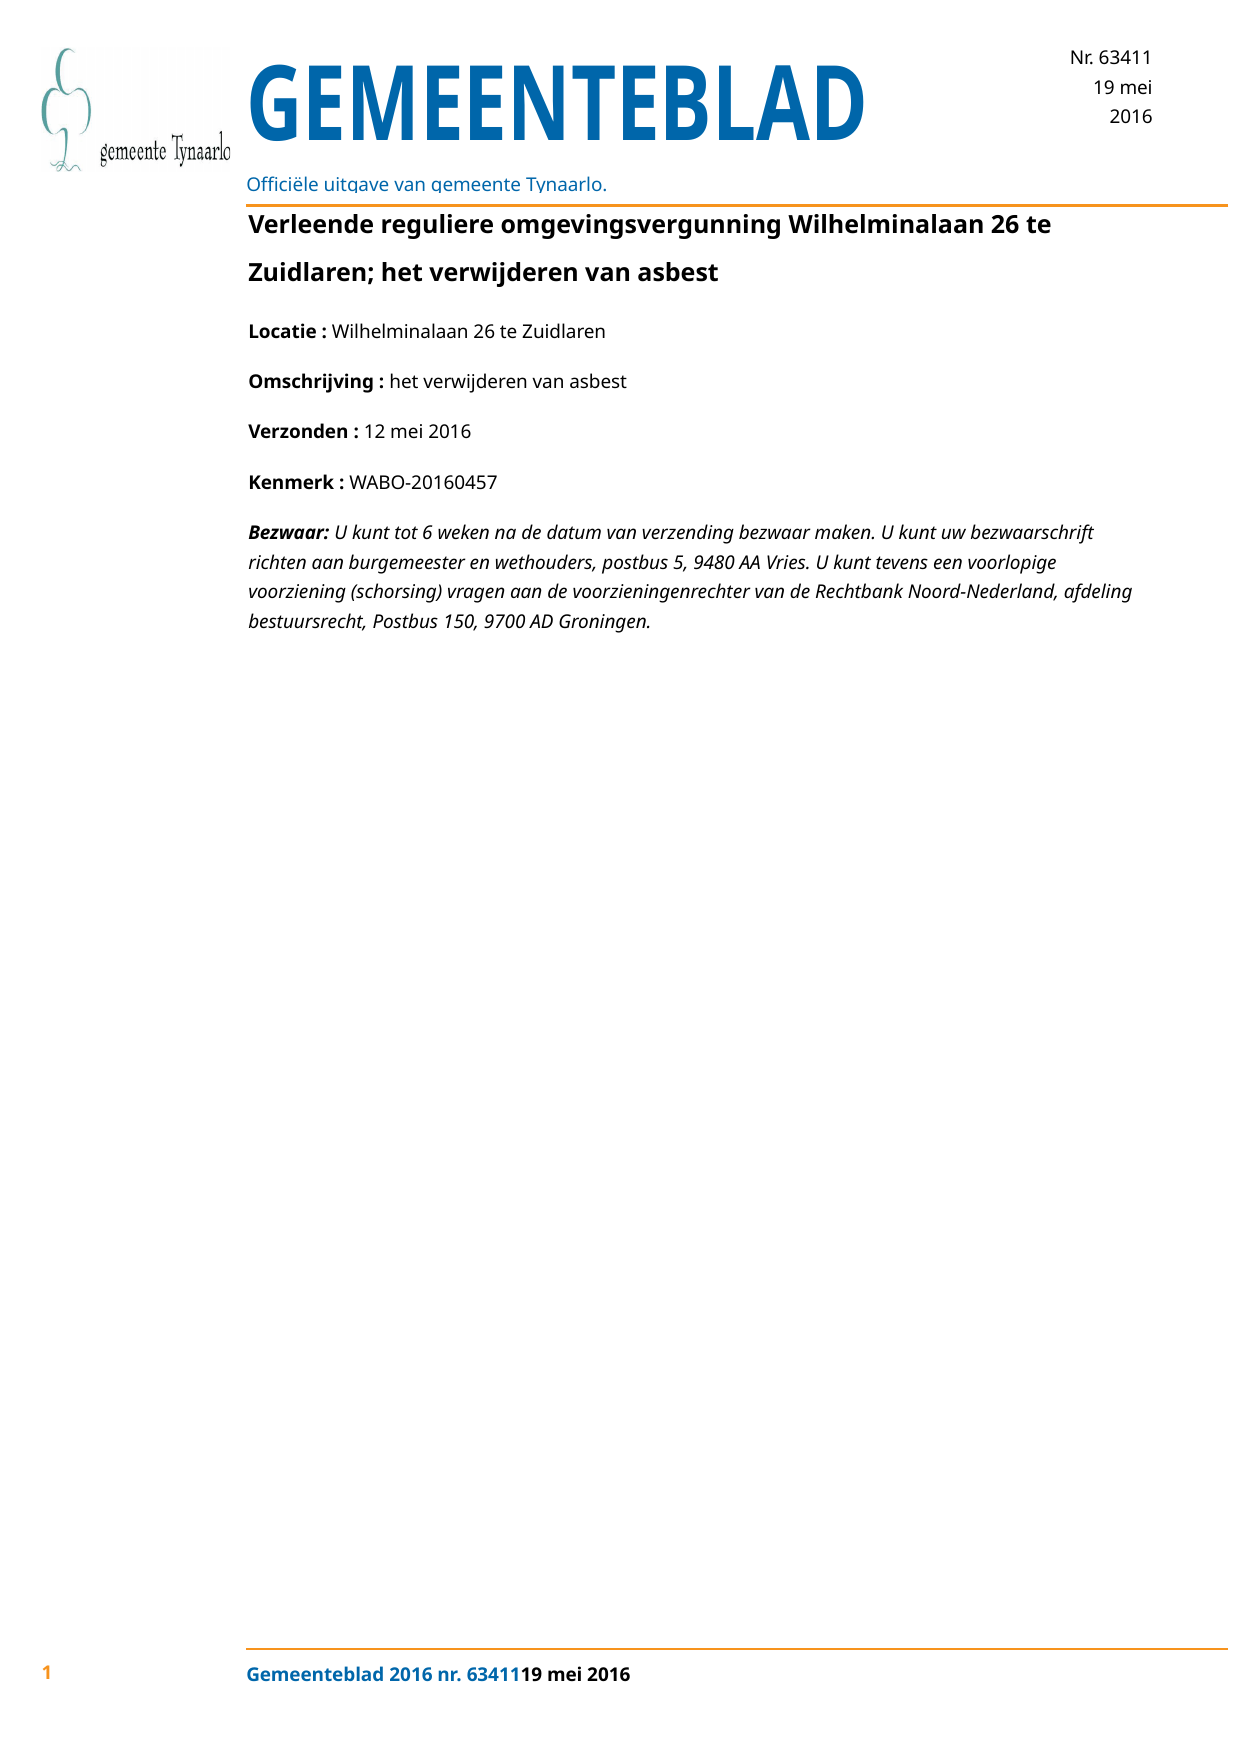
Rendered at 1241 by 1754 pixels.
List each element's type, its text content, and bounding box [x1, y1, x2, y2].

picture [41, 47, 231, 172]
text Kenmerk : WABO-20160457 [248, 469, 1152, 495]
text Verzonden : 12 mei 2016 [248, 419, 1152, 444]
text Bezwaar: U kunt tot 6 weken na de datum van verzending bezwaar maken. U kunt uw bezwaarschrift richten aan burgemeester en wethouders, postbus 5, 9480 AA Vries. U kunt tevens een voorlopige voorziening (schorsing) vragen aan de voorzieningenrechter van de Rechtbank Noord-Nederland, afdeling bestuursrecht, Postbus 150, 9700 AD Groningen. [248, 519, 1152, 634]
text Verleende reguliere omgevingsvergunning Wilhelminalaan 26 te Zuidlaren; het verwijderen van asbest [248, 207, 1152, 288]
text Omschrijving : het verwijderen van asbest [248, 368, 1152, 394]
text Locatie : Wilhelminalaan 26 te Zuidlaren [248, 318, 1152, 344]
